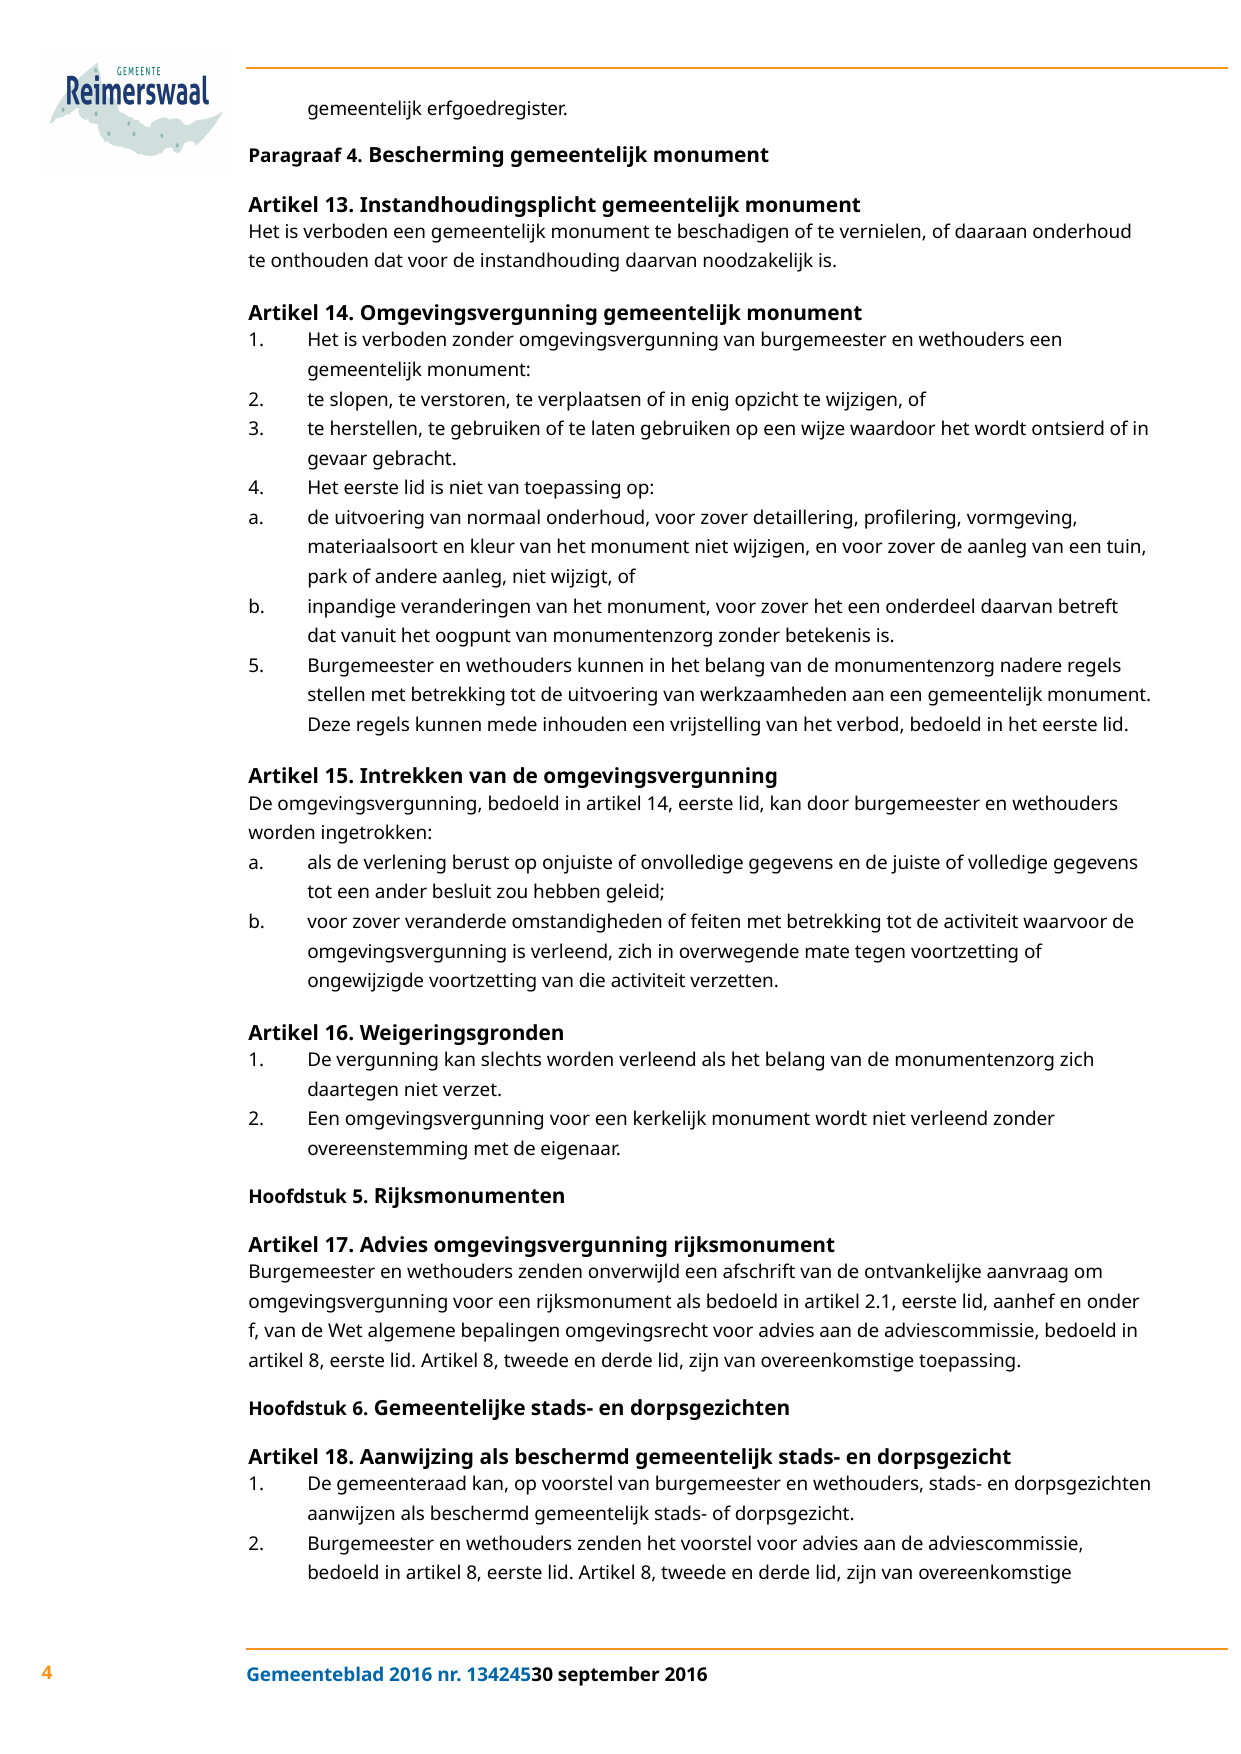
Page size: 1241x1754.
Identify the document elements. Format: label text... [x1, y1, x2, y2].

text Artikel 17. Advies omgevingsvergunning rijksmonument [248, 1230, 1152, 1258]
text Artikel 16. Weigeringsgronden [248, 1018, 1152, 1046]
list gemeentelijk erfgoedregister. [248, 95, 1152, 121]
list De gemeenteraad kan, op voorstel van burgemeester en wethouders, stads- en dorpsgezichten aanwijzen als beschermd gemeentelijk stads- of dorpsgezicht. [248, 1471, 1152, 1526]
list te slopen, te verstoren, te verplaatsen of in enig opzicht te wijzigen, of [248, 386, 1152, 411]
list Een omgevingsvergunning voor een kerkelijk monument wordt niet verleend zonder overeenstemming met de eigenaar. [248, 1106, 1152, 1161]
text Artikel 14. Omgevingsvergunning gemeentelijk monument [248, 298, 1152, 327]
list te herstellen, te gebruiken of te laten gebruiken op een wijze waardoor het wordt ontsierd of in gevaar gebracht. [248, 415, 1152, 471]
text Paragraaf 4. Bescherming gemeentelijk monument [248, 140, 1152, 169]
text Artikel 18. Aanwijzing als beschermd gemeentelijk stads- en dorpsgezicht [248, 1442, 1152, 1471]
list inpandige veranderingen van het monument, voor zover het een onderdeel daarvan betreft dat vanuit het oogpunt van monumentenzorg zonder betekenis is. [248, 593, 1152, 648]
text Hoofdstuk 6. Gemeentelijke stads- en dorpsgezichten [248, 1393, 1152, 1421]
list de uitvoering van normaal onderhoud, voor zover detaillering, profilering, vormgeving, materiaalsoort en kleur van het monument niet wijzigen, en voor zover de aanleg van een tuin, park of andere aanleg, niet wijzigt, of [248, 504, 1152, 589]
text Hoofdstuk 5. Rijksmonumenten [248, 1181, 1152, 1209]
list Burgemeester en wethouders zenden het voorstel voor advies aan de adviescommissie, bedoeld in artikel 8, eerste lid. Artikel 8, tweede en derde lid, zijn van overeenkomstige [248, 1530, 1152, 1585]
text De omgevingsvergunning, bedoeld in artikel 14, eerste lid, kan door burgemeester en wethouders worden ingetrokken: [248, 790, 1152, 845]
list als de verlening berust op onjuiste of onvolledige gegevens en de juiste of volledige gegevens tot een ander besluit zou hebben geleid; [248, 849, 1152, 904]
text Het is verboden een gemeentelijk monument te beschadigen of te vernielen, of daaraan onderhoud te onthouden dat voor de instandhouding daarvan noodzakelijk is. [248, 218, 1152, 273]
list voor zover veranderde omstandigheden of feiten met betrekking tot de activiteit waarvoor de omgevingsvergunning is verleend, zich in overwegende mate tegen voortzetting of ongewijzigde voortzetting van die activiteit verzetten. [248, 908, 1152, 993]
text Artikel 15. Intrekken van de omgevingsvergunning [248, 762, 1152, 790]
text Burgemeester en wethouders zenden onverwijld een afschrift van de ontvankelijke aanvraag om omgevingsvergunning voor een rijksmonument als bedoeld in artikel 2.1, eerste lid, aanhef en onder f, van de Wet algemene bepalingen omgevingsrecht voor advies aan de adviescommissie, bedoeld in artikel 8, eerste lid. Artikel 8, tweede en derde lid, zijn van overeenkomstige toepassing. [248, 1258, 1152, 1373]
list De vergunning kan slechts worden verleend als het belang van de monumentenzorg zich daartegen niet verzet. [248, 1046, 1152, 1102]
list Het is verboden zonder omgevingsvergunning van burgemeester en wethouders een gemeentelijk monument: [248, 327, 1152, 382]
picture [41, 47, 231, 172]
list Het eerste lid is niet van toepassing op: [248, 474, 1152, 500]
text Artikel 13. Instandhoudingsplicht gemeentelijk monument [248, 190, 1152, 218]
list Burgemeester en wethouders kunnen in het belang van de monumentenzorg nadere regels stellen met betrekking tot de uitvoering van werkzaamheden aan een gemeentelijk monument. Deze regels kunnen mede inhouden een vrijstelling van het verbod, bedoeld in het eerste lid. [248, 652, 1152, 737]
